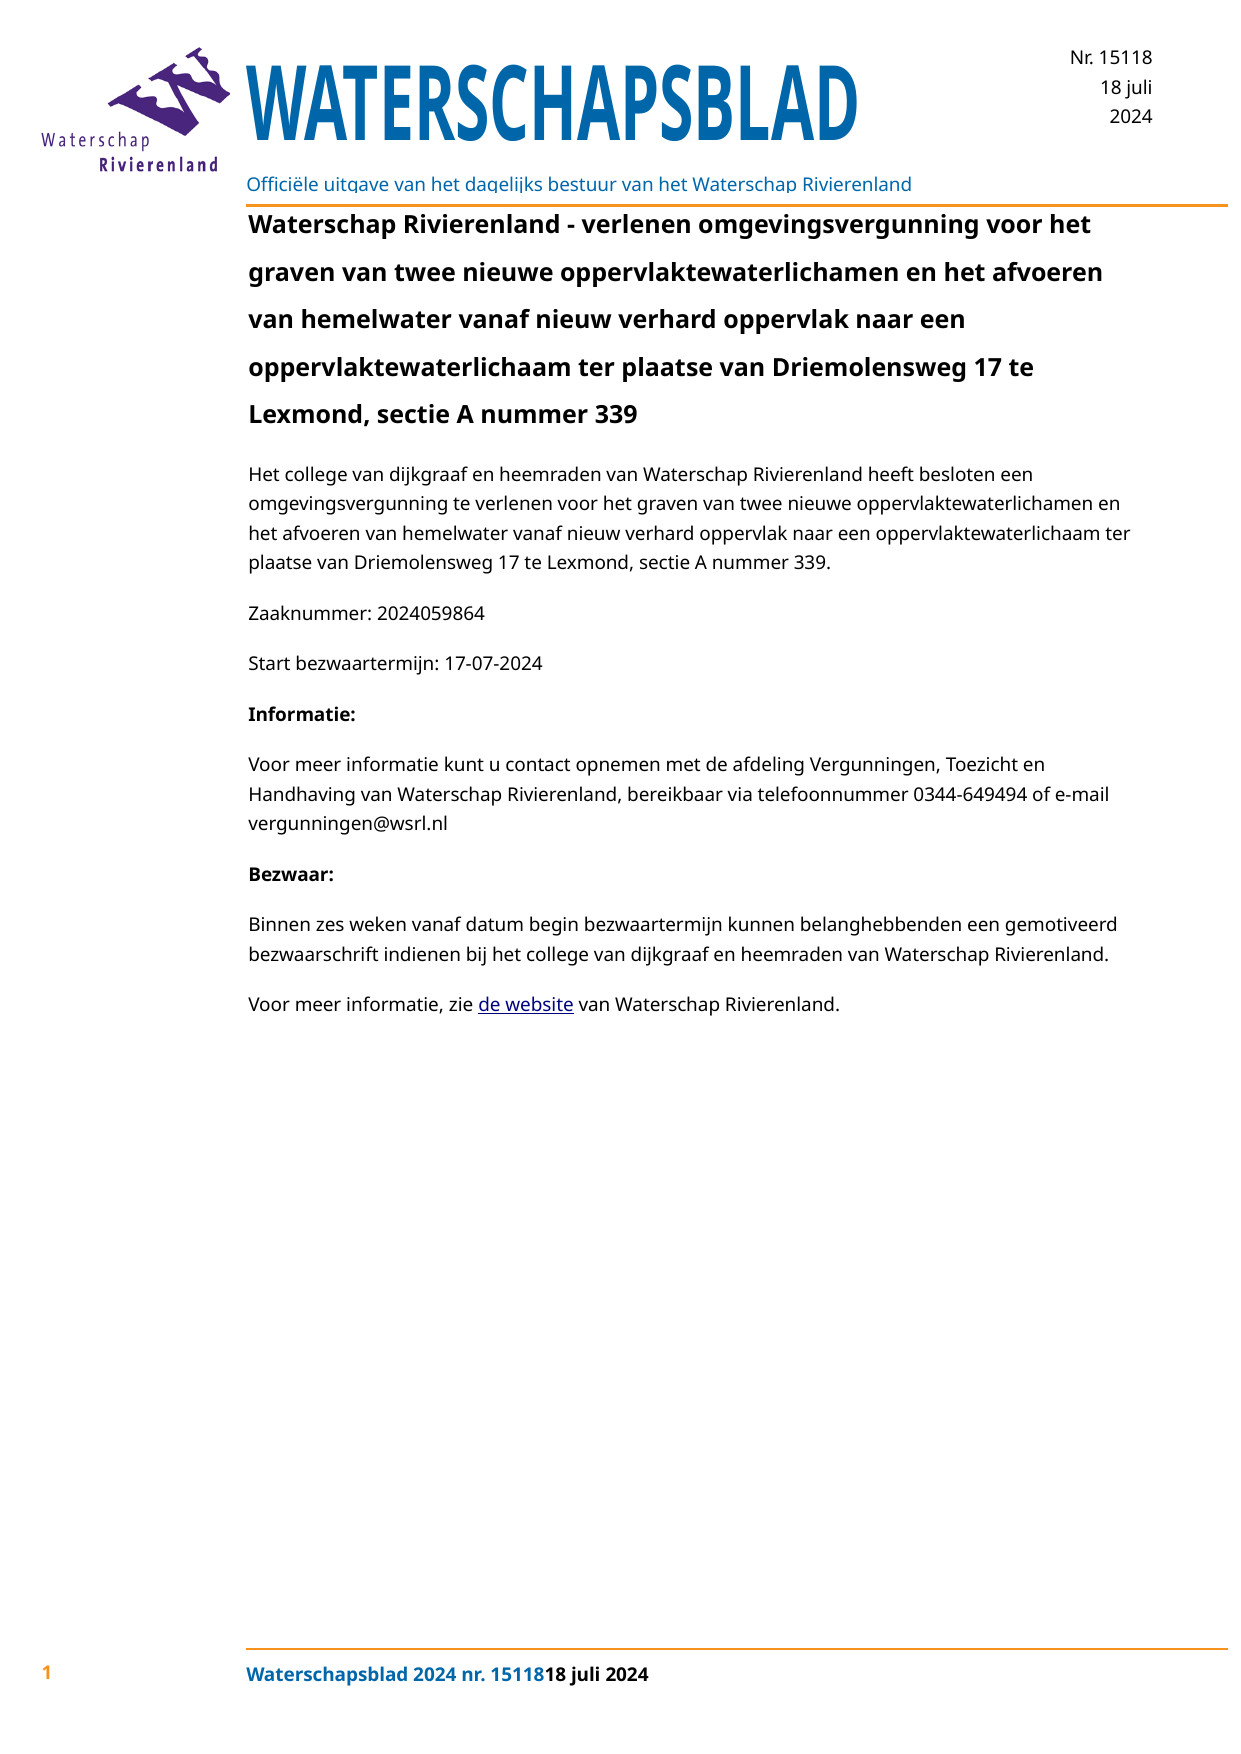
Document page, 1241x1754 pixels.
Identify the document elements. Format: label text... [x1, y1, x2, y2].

text Binnen zes weken vanaf datum begin bezwaartermijn kunnen belanghebbenden een gemotiveerd bezwaarschrift indienen bij het college van dijkgraaf en heemraden van Waterschap Rivierenland. [248, 911, 1152, 966]
text Zaaknummer: 2024059864 [248, 600, 1152, 626]
text Bezwaar: [248, 861, 1152, 886]
text Voor meer informatie, zie de website van Waterschap Rivierenland. [248, 991, 1152, 1017]
text Voor meer informatie kunt u contact opnemen met de afdeling Vergunningen, Toezicht en Handhaving van Waterschap Rivierenland, bereikbaar via telefoonnummer 0344-649494 of e-mail vergunningen@wsrl.nl [248, 751, 1152, 836]
picture [41, 47, 231, 172]
text Informatie: [248, 701, 1152, 726]
text Het college van dijkgraaf en heemraden van Waterschap Rivierenland heeft besloten een omgevingsvergunning te verlenen voor het graven van twee nieuwe oppervlaktewaterlichamen en het afvoeren van hemelwater vanaf nieuw verhard oppervlak naar een oppervlaktewaterlichaam ter plaatse van Driemolensweg 17 te Lexmond, sectie A nummer 339. [248, 461, 1152, 575]
text Start bezwaartermijn: 17-07-2024 [248, 650, 1152, 676]
text Waterschap Rivierenland - verlenen omgevingsvergunning voor het graven van twee nieuwe oppervlaktewaterlichamen en het afvoeren van hemelwater vanaf nieuw verhard oppervlak naar een oppervlaktewaterlichaam ter plaatse van Driemolensweg 17 te Lexmond, sectie A nummer 339 [248, 207, 1152, 431]
